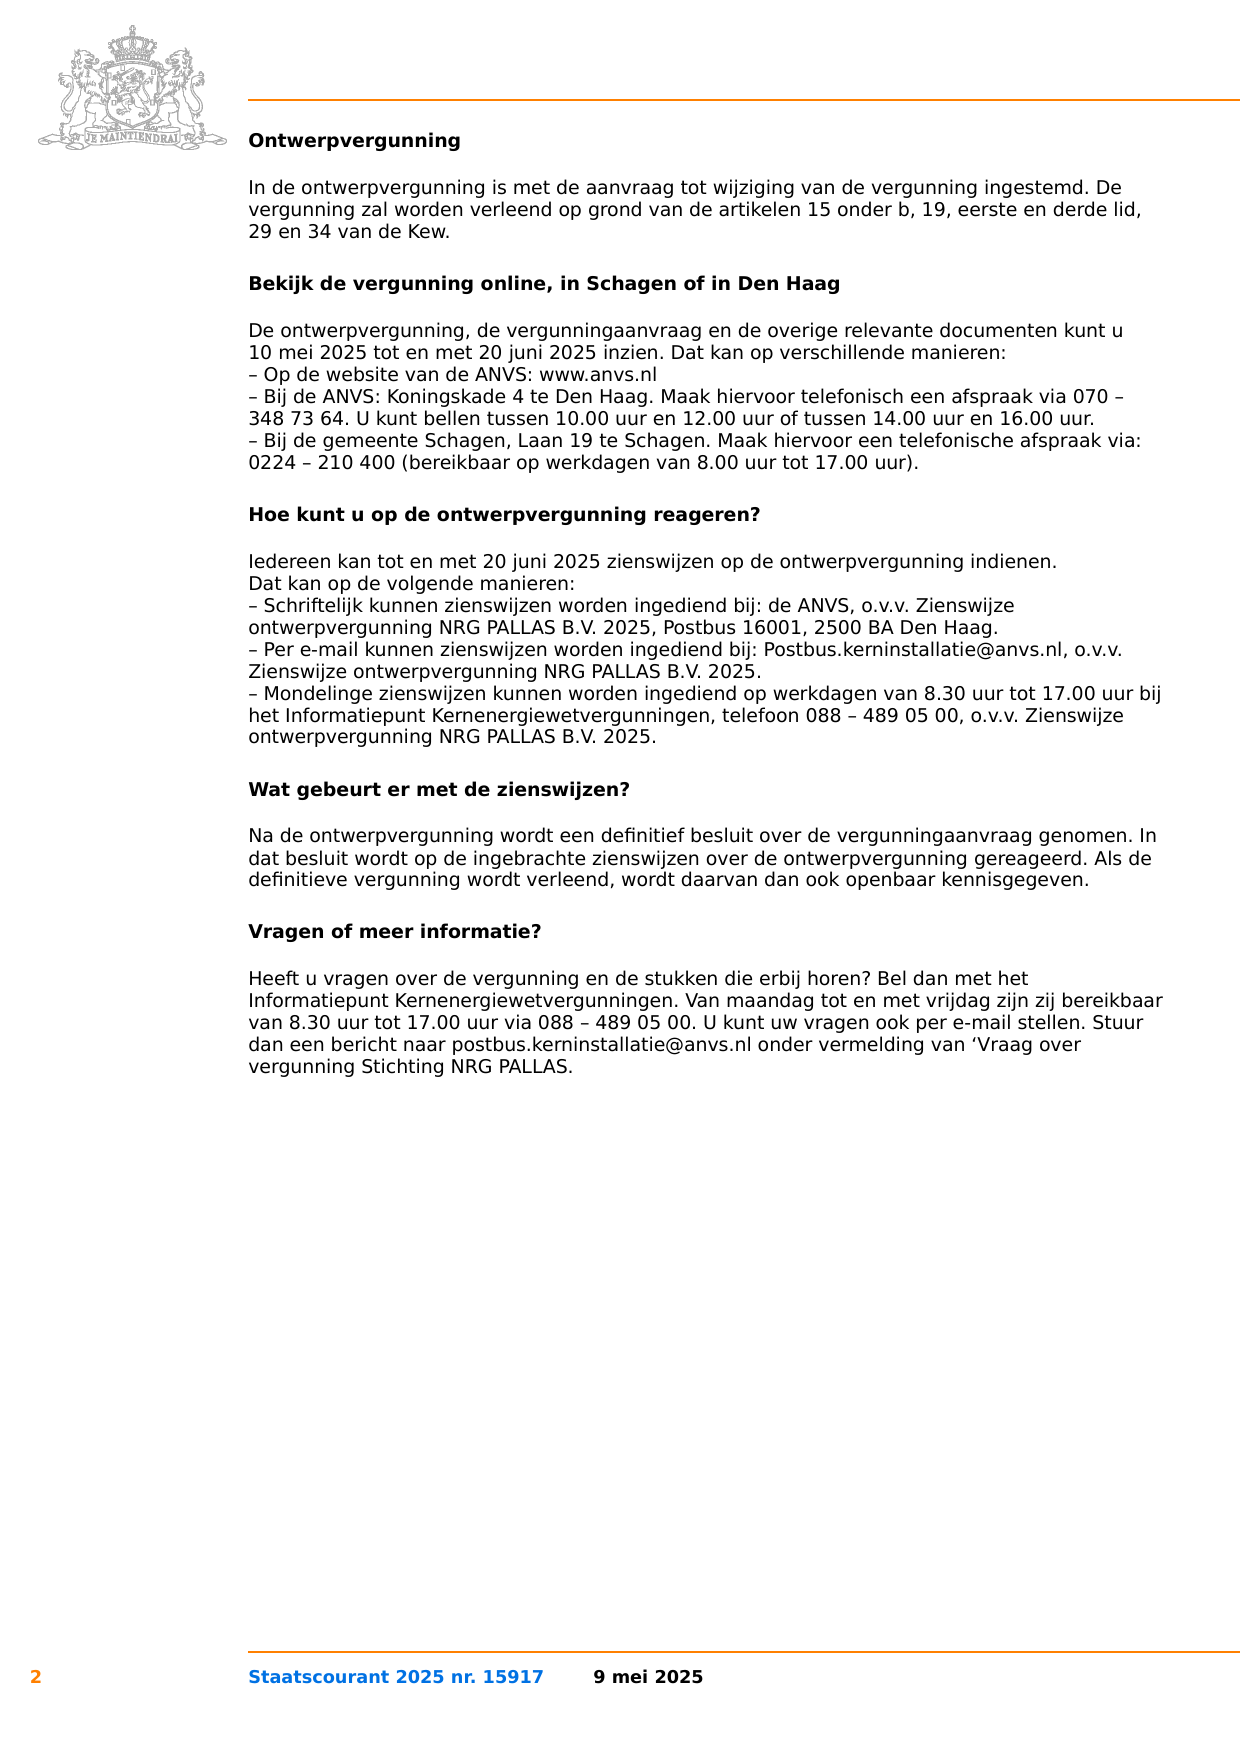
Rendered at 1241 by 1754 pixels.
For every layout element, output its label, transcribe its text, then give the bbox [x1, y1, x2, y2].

subtitle Vragen of meer informatie? [248, 921, 1163, 943]
text – Op de website van de ANVS: www.anvs.nl [248, 364, 1163, 386]
subtitle Ontwerpvergunning [248, 130, 1163, 152]
text Iedereen kan tot en met 20 juni 2025 zienswijzen op de ontwerpvergunning indienen. [248, 551, 1163, 573]
text Heeft u vragen over de vergunning en de stukken die erbij horen? Bel dan met het Informatiepunt Kernenergiewetvergunningen. Van maandag tot en met vrijdag zijn zij bereikbaar van 8.30 uur tot 17.00 uur via 088 – 489 05 00. U kunt uw vragen ook per e-mail stellen. Stuur dan een bericht naar postbus.kerninstallatie@anvs.nl onder vermelding van ‘Vraag over vergunning Stichting NRG PALLAS. [248, 968, 1163, 1078]
text Na de ontwerpvergunning wordt een definitief besluit over de vergunningaanvraag genomen. In dat besluit wordt op de ingebrachte zienswijzen over de ontwerpvergunning gereageerd. Als de definitieve vergunning wordt verleend, wordt daarvan dan ook openbaar kennisgegeven. [248, 825, 1163, 891]
text Dat kan op de volgende manieren: [248, 573, 1163, 594]
text – Per e-mail kunnen zienswijzen worden ingediend bij: Postbus.kerninstallatie@anvs.nl, o.v.v. Zienswijze ontwerpvergunning NRG PALLAS B.V. 2025. [248, 638, 1163, 682]
subtitle Wat gebeurt er met de zienswijzen? [248, 778, 1163, 800]
text – Bij de gemeente Schagen, Laan 19 te Schagen. Maak hiervoor een telefonische afspraak via: 0224 – 210 400 (bereikbaar op werkdagen van 8.00 uur tot 17.00 uur). [248, 430, 1163, 474]
text De ontwerpvergunning, de vergunningaanvraag en de overige relevante documenten kunt u 10 mei 2025 tot en met 20 juni 2025 inzien. Dat kan op verschillende manieren: [248, 320, 1163, 364]
picture [38, 25, 227, 150]
text – Schriftelijk kunnen zienswijzen worden ingediend bij: de ANVS, o.v.v. Zienswijze ontwerpvergunning NRG PALLAS B.V. 2025, Postbus 16001, 2500 BA Den Haag. [248, 594, 1163, 638]
text – Mondelinge zienswijzen kunnen worden ingediend op werkdagen van 8.30 uur tot 17.00 uur bij het Informatiepunt Kernenergiewetvergunningen, telefoon 088 – 489 05 00, o.v.v. Zienswijze ontwerpvergunning NRG PALLAS B.V. 2025. [248, 682, 1163, 748]
subtitle Hoe kunt u op de ontwerpvergunning reageren? [248, 504, 1163, 526]
subtitle Bekijk de vergunning online, in Schagen of in Den Haag [248, 273, 1163, 295]
text – Bij de ANVS: Koningskade 4 te Den Haag. Maak hiervoor telefonisch een afspraak via 070 – 348 73 64. U kunt bellen tussen 10.00 uur en 12.00 uur of tussen 14.00 uur en 16.00 uur. [248, 386, 1163, 430]
text In de ontwerpvergunning is met de aanvraag tot wijziging van de vergunning ingestemd. De vergunning zal worden verleend op grond van de artikelen 15 onder b, 19, eerste en derde lid, 29 en 34 van de Kew. [248, 177, 1163, 243]
